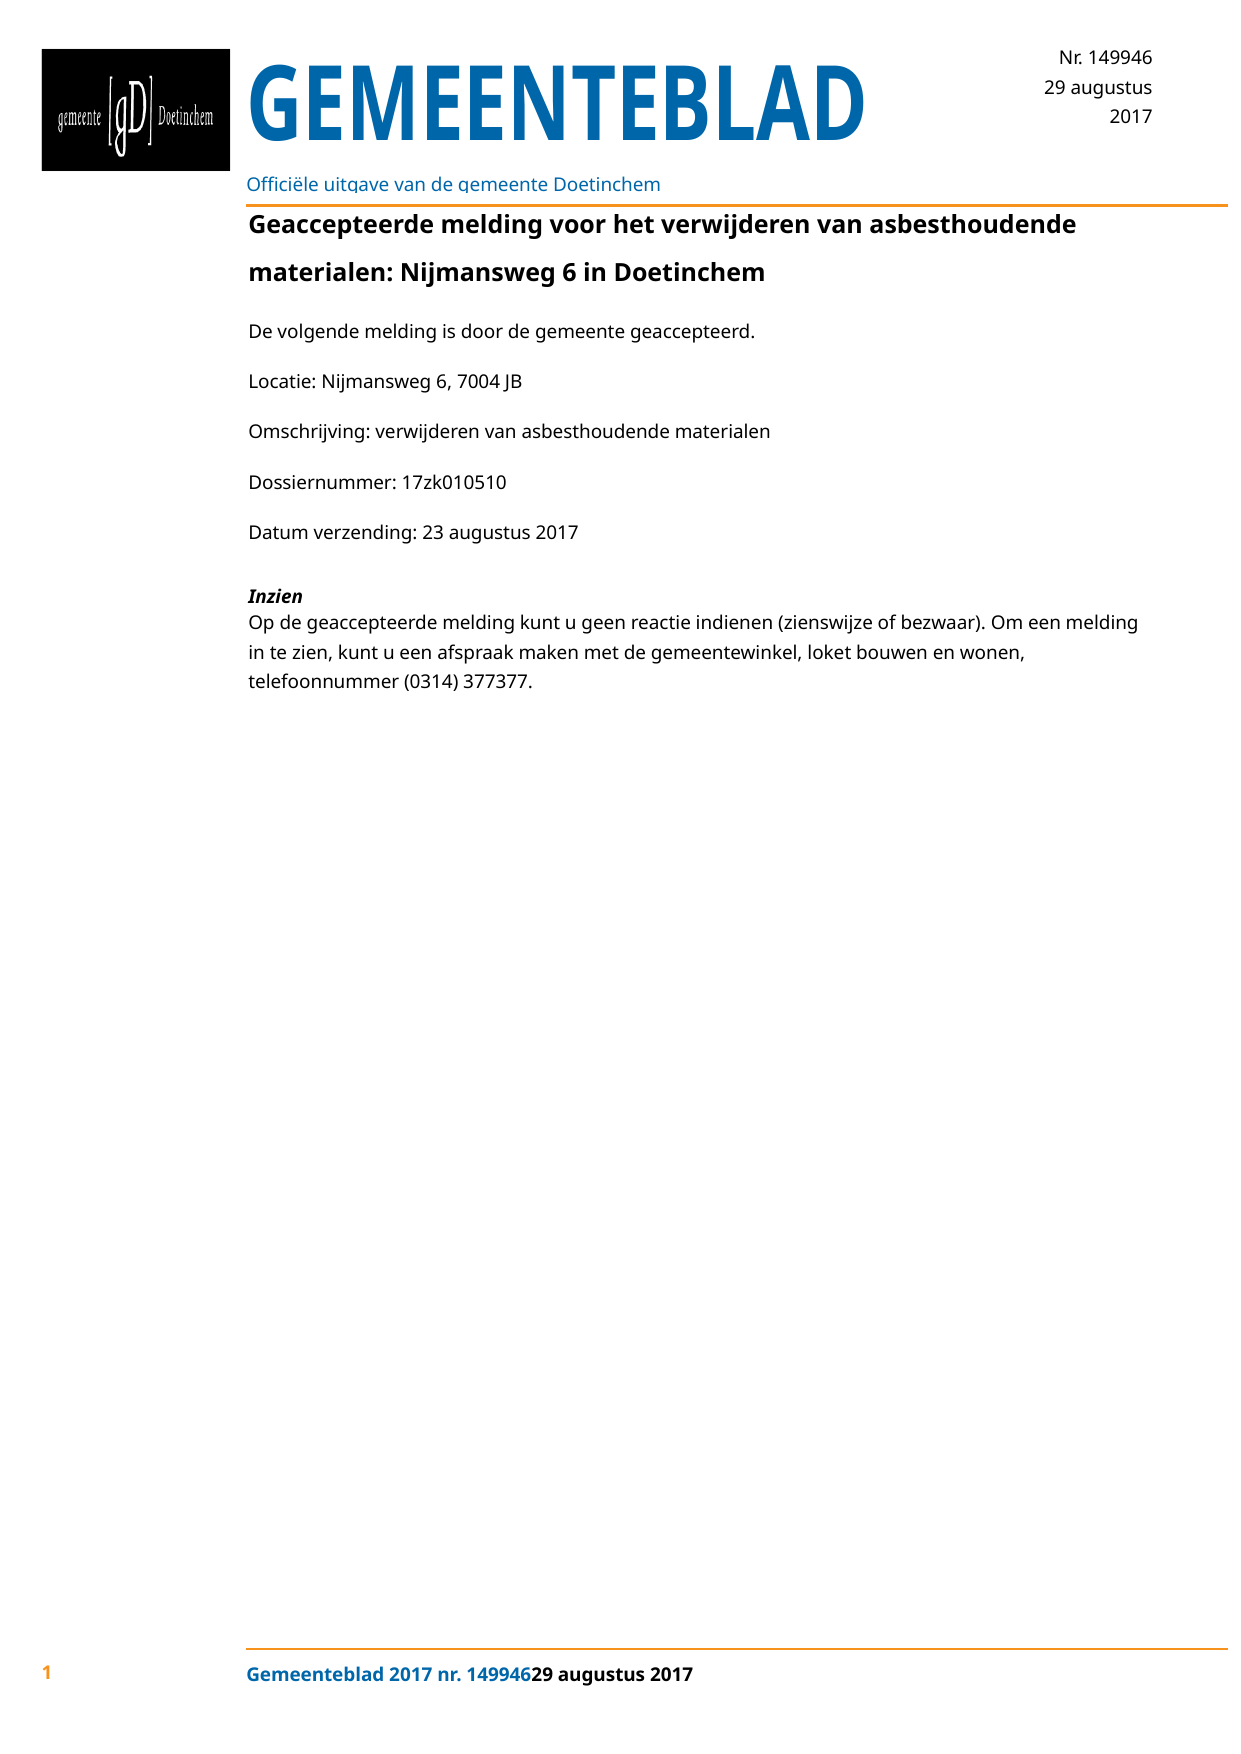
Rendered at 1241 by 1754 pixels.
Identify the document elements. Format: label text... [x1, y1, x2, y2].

text Omschrijving: verwijderen van asbesthoudende materialen [248, 419, 1152, 444]
text Datum verzending: 23 augustus 2017 [248, 519, 1152, 545]
text Inzien [248, 583, 1152, 609]
text Geaccepteerde melding voor het verwijderen van asbesthoudende materialen: Nijmansweg 6 in Doetinchem [248, 207, 1152, 288]
text De volgende melding is door de gemeente geaccepteerd. [248, 318, 1152, 344]
picture [41, 47, 231, 172]
text Locatie: Nijmansweg 6, 7004 JB [248, 368, 1152, 394]
text Op de geaccepteerde melding kunt u geen reactie indienen (zienswijze of bezwaar). Om een melding in te zien, kunt u een afspraak maken met de gemeentewinkel, loket bouwen en wonen, telefoonnummer (0314) 377377. [248, 609, 1152, 694]
text Dossiernummer: 17zk010510 [248, 469, 1152, 495]
